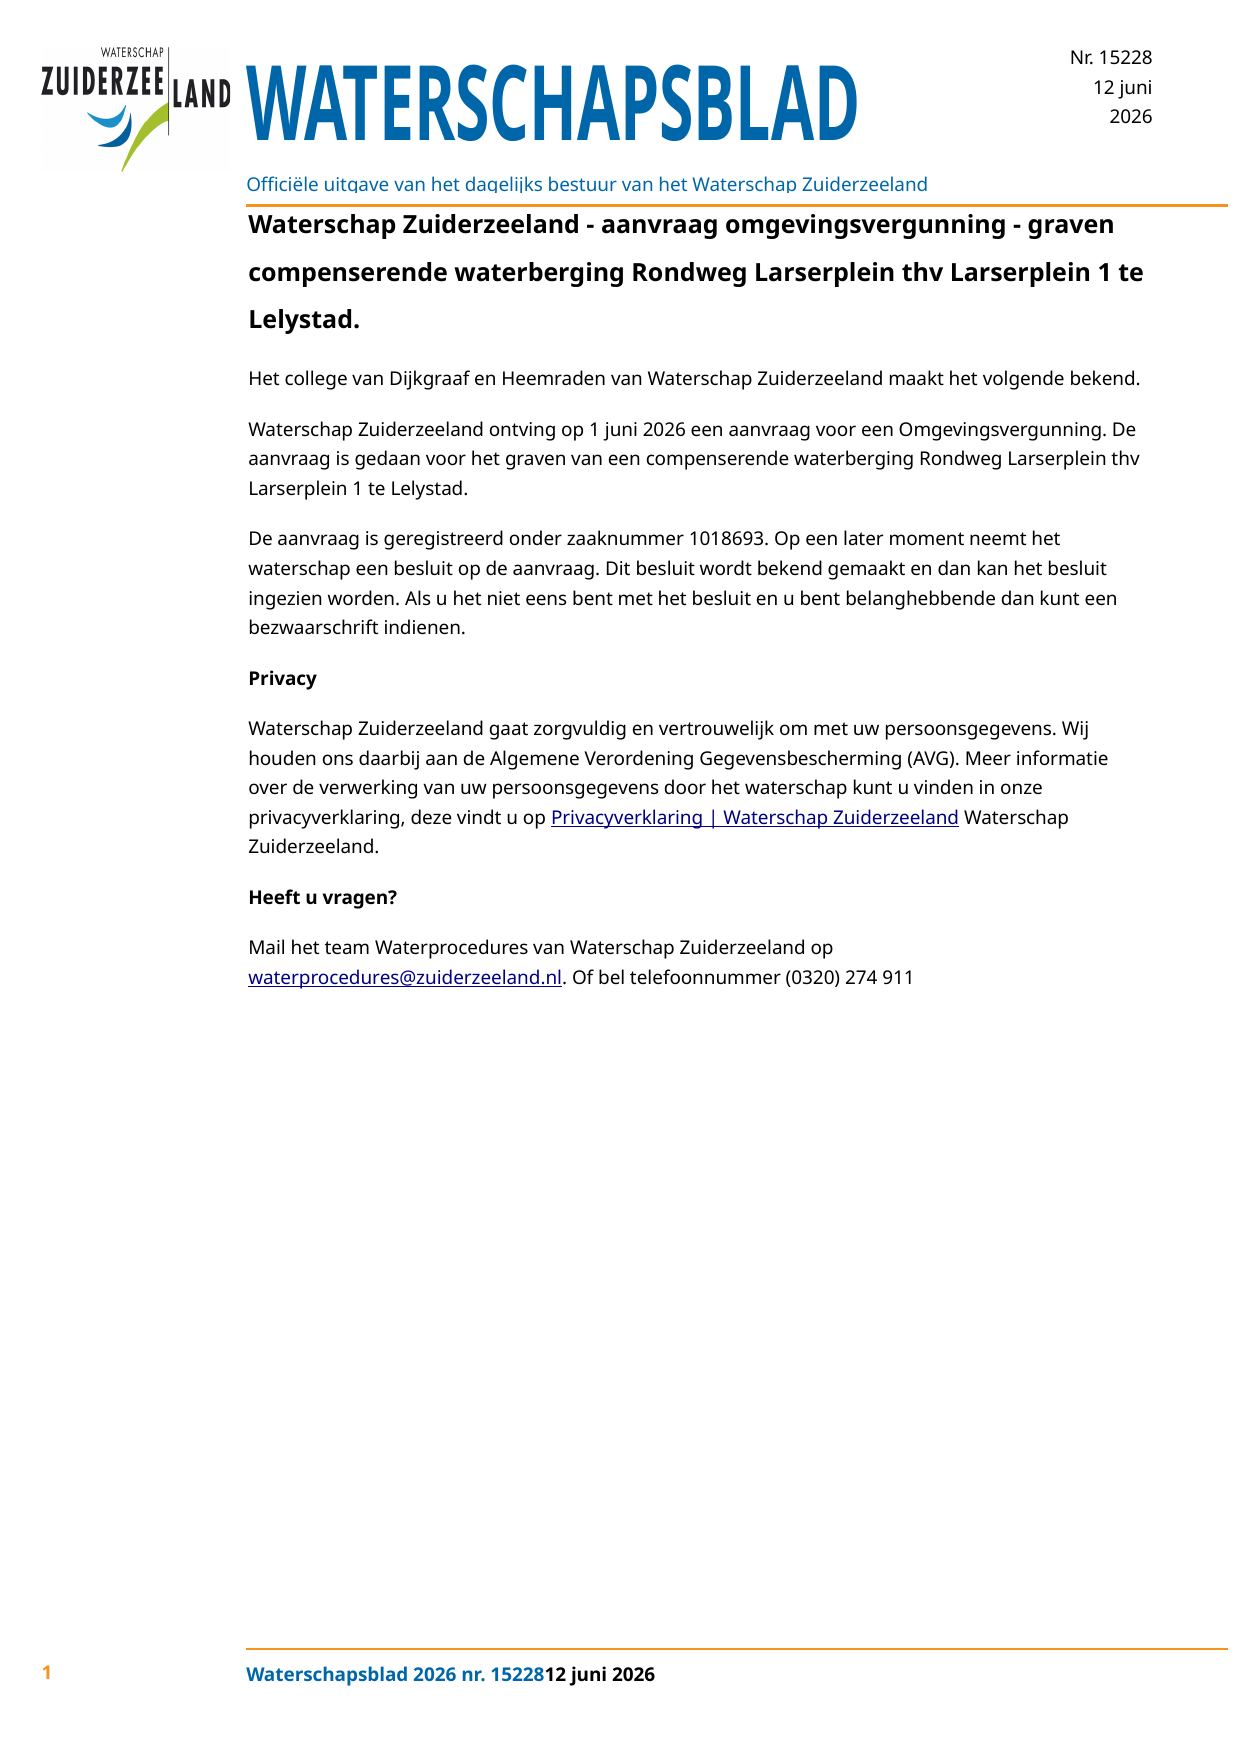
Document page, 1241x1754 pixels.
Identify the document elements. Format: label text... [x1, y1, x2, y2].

text Waterschap Zuiderzeeland - aanvraag omgevingsvergunning - graven compenserende waterberging Rondweg Larserplein thv Larserplein 1 te Lelystad. [248, 207, 1152, 336]
text Heeft u vragen? [248, 884, 1152, 909]
picture [41, 47, 231, 172]
text Mail het team Waterprocedures van Waterschap Zuiderzeeland op waterprocedures@zuiderzeeland.nl. Of bel telefoonnummer (0320) 274 911 [248, 934, 1152, 989]
text De aanvraag is geregistreerd onder zaaknummer 1018693. Op een later moment neemt het waterschap een besluit op de aanvraag. Dit besluit wordt bekend gemaakt en dan kan het besluit ingezien worden. Als u het niet eens bent met het besluit en u bent belanghebbende dan kunt een bezwaarschrift indienen. [248, 526, 1152, 640]
text Waterschap Zuiderzeeland ontving op 1 juni 2026 een aanvraag voor een Omgevingsvergunning. De aanvraag is gedaan voor het graven van een compenserende waterberging Rondweg Larserplein thv Larserplein 1 te Lelystad. [248, 416, 1152, 501]
text Het college van Dijkgraaf en Heemraden van Waterschap Zuiderzeeland maakt het volgende bekend. [248, 366, 1152, 391]
text Waterschap Zuiderzeeland gaat zorgvuldig en vertrouwelijk om met uw persoonsgegevens. Wij houden ons daarbij aan de Algemene Verordening Gegevensbescherming (AVG). Meer informatie over de verwerking van uw persoonsgegevens door het waterschap kunt u vinden in onze privacyverklaring, deze vindt u op Privacyverklaring | Waterschap Zuiderzeeland Waterschap Zuiderzeeland. [248, 715, 1152, 859]
text Privacy [248, 665, 1152, 690]
